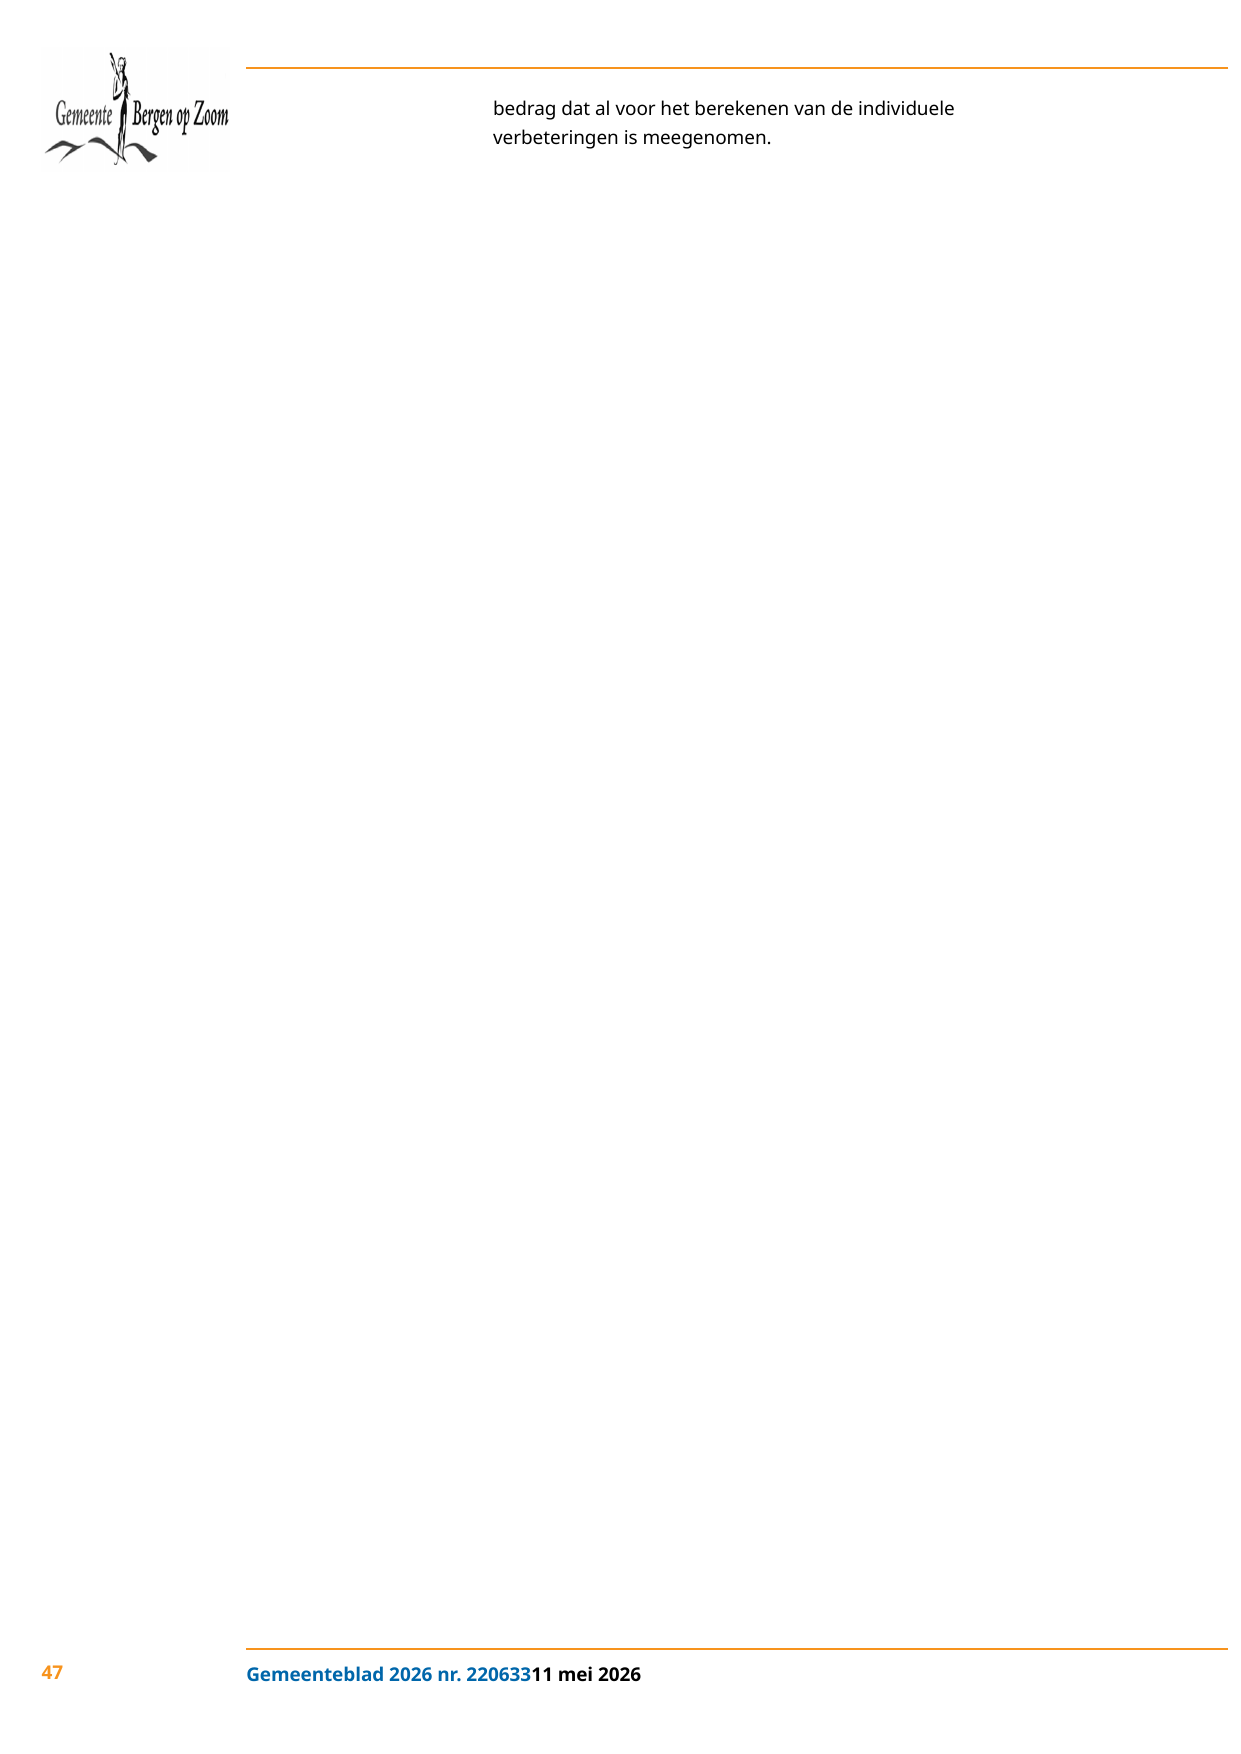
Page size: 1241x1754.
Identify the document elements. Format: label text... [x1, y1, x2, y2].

picture [41, 47, 231, 172]
table_cell bedrag dat al voor het berekenen van de individuele verbeteringen is meegenomen. [493, 95, 957, 150]
table_cell [958, 95, 1152, 150]
table_cell [248, 95, 493, 150]
